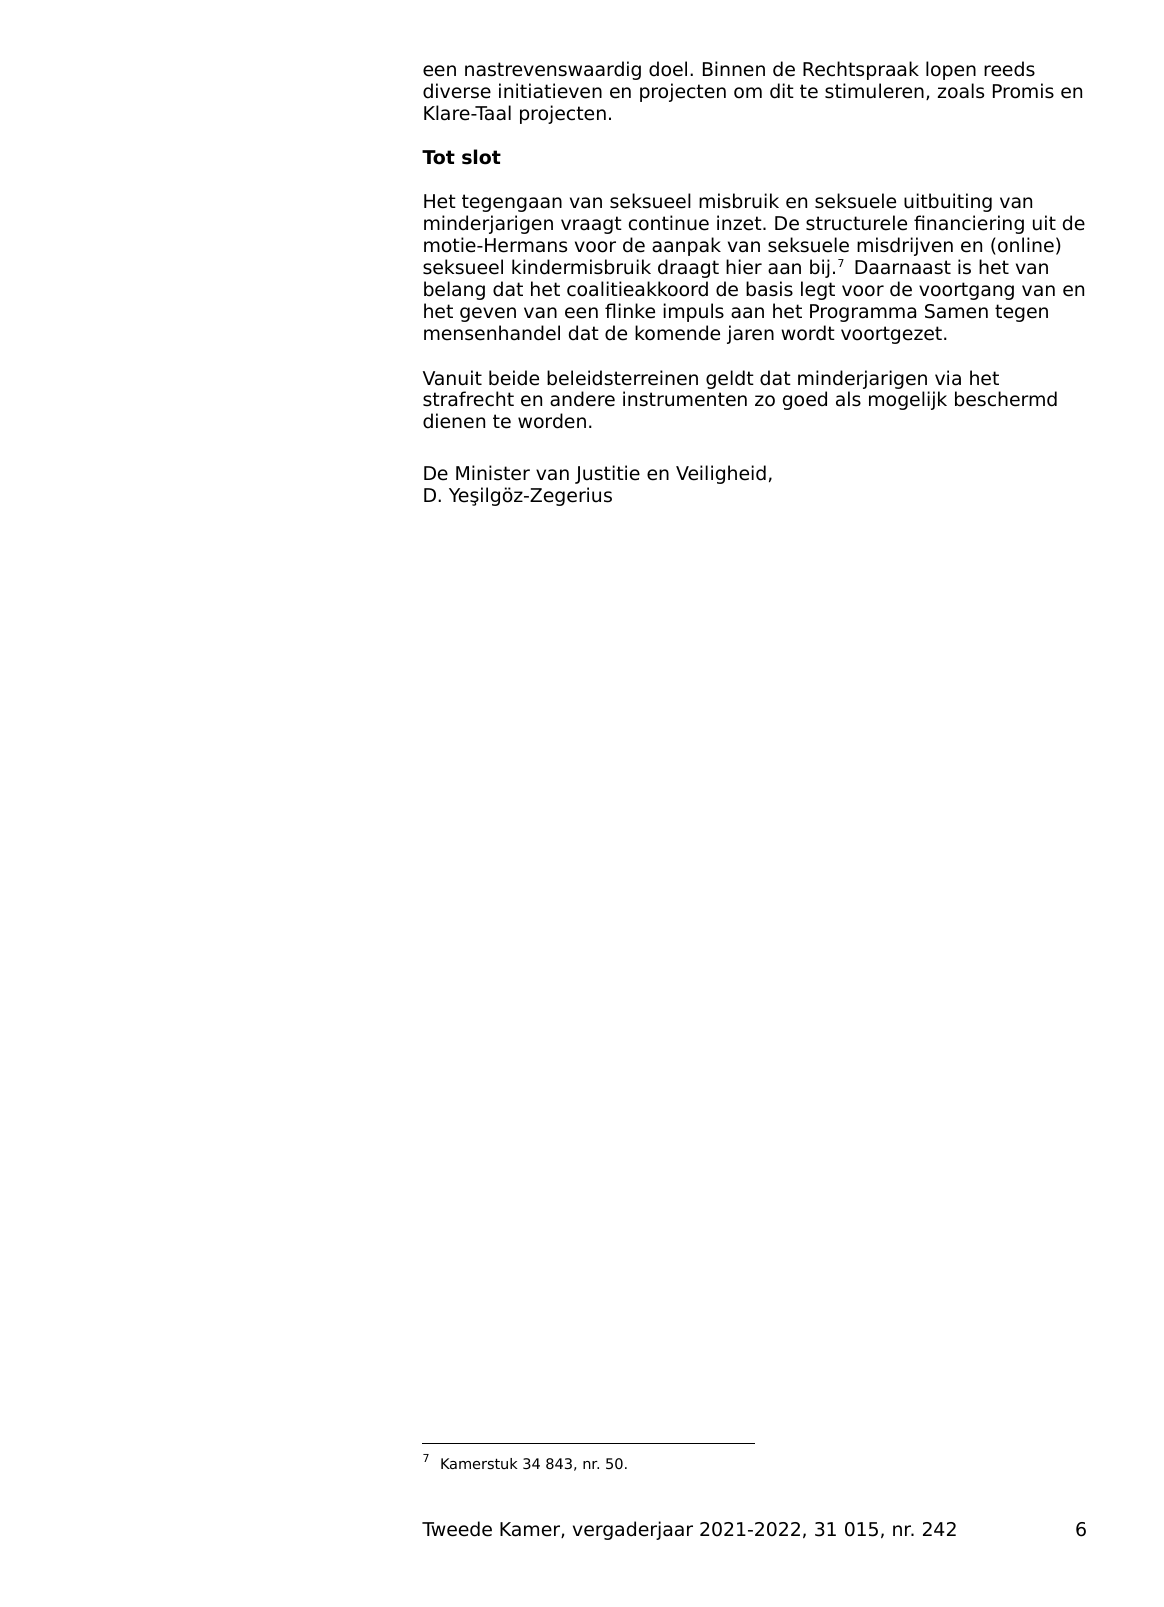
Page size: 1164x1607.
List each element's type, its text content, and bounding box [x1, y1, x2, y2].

text een nastrevenswaardig doel. Binnen de Rechtspraak lopen reeds diverse initiatieven en projecten om dit te stimuleren, zoals Promis en Klare-Taal projecten. [422, 59, 1087, 125]
text Kamerstuk 34 843, nr. 50. [422, 1452, 1087, 1474]
text Vanuit beide beleidsterreinen geldt dat minderjarigen via het strafrecht en andere instrumenten zo goed als mogelijk beschermd dienen te worden. [422, 367, 1087, 433]
text Het tegengaan van seksueel misbruik en seksuele uitbuiting van minderjarigen vraagt continue inzet. De structurele financiering uit de motie-Hermans voor de aanpak van seksuele misdrijven en (online) seksueel kindermisbruik draagt hier aan bij. Daarnaast is het van belang dat het coalitieakkoord de basis legt voor de voortgang van en het geven van een flinke impuls aan het Programma Samen tegen mensenhandel dat de komende jaren wordt voortgezet. [422, 191, 1087, 345]
subtitle Tot slot [422, 147, 1087, 169]
text De Minister van Justitie en Veiligheid, D. Yeşilgöz-Zegerius [422, 463, 1087, 507]
